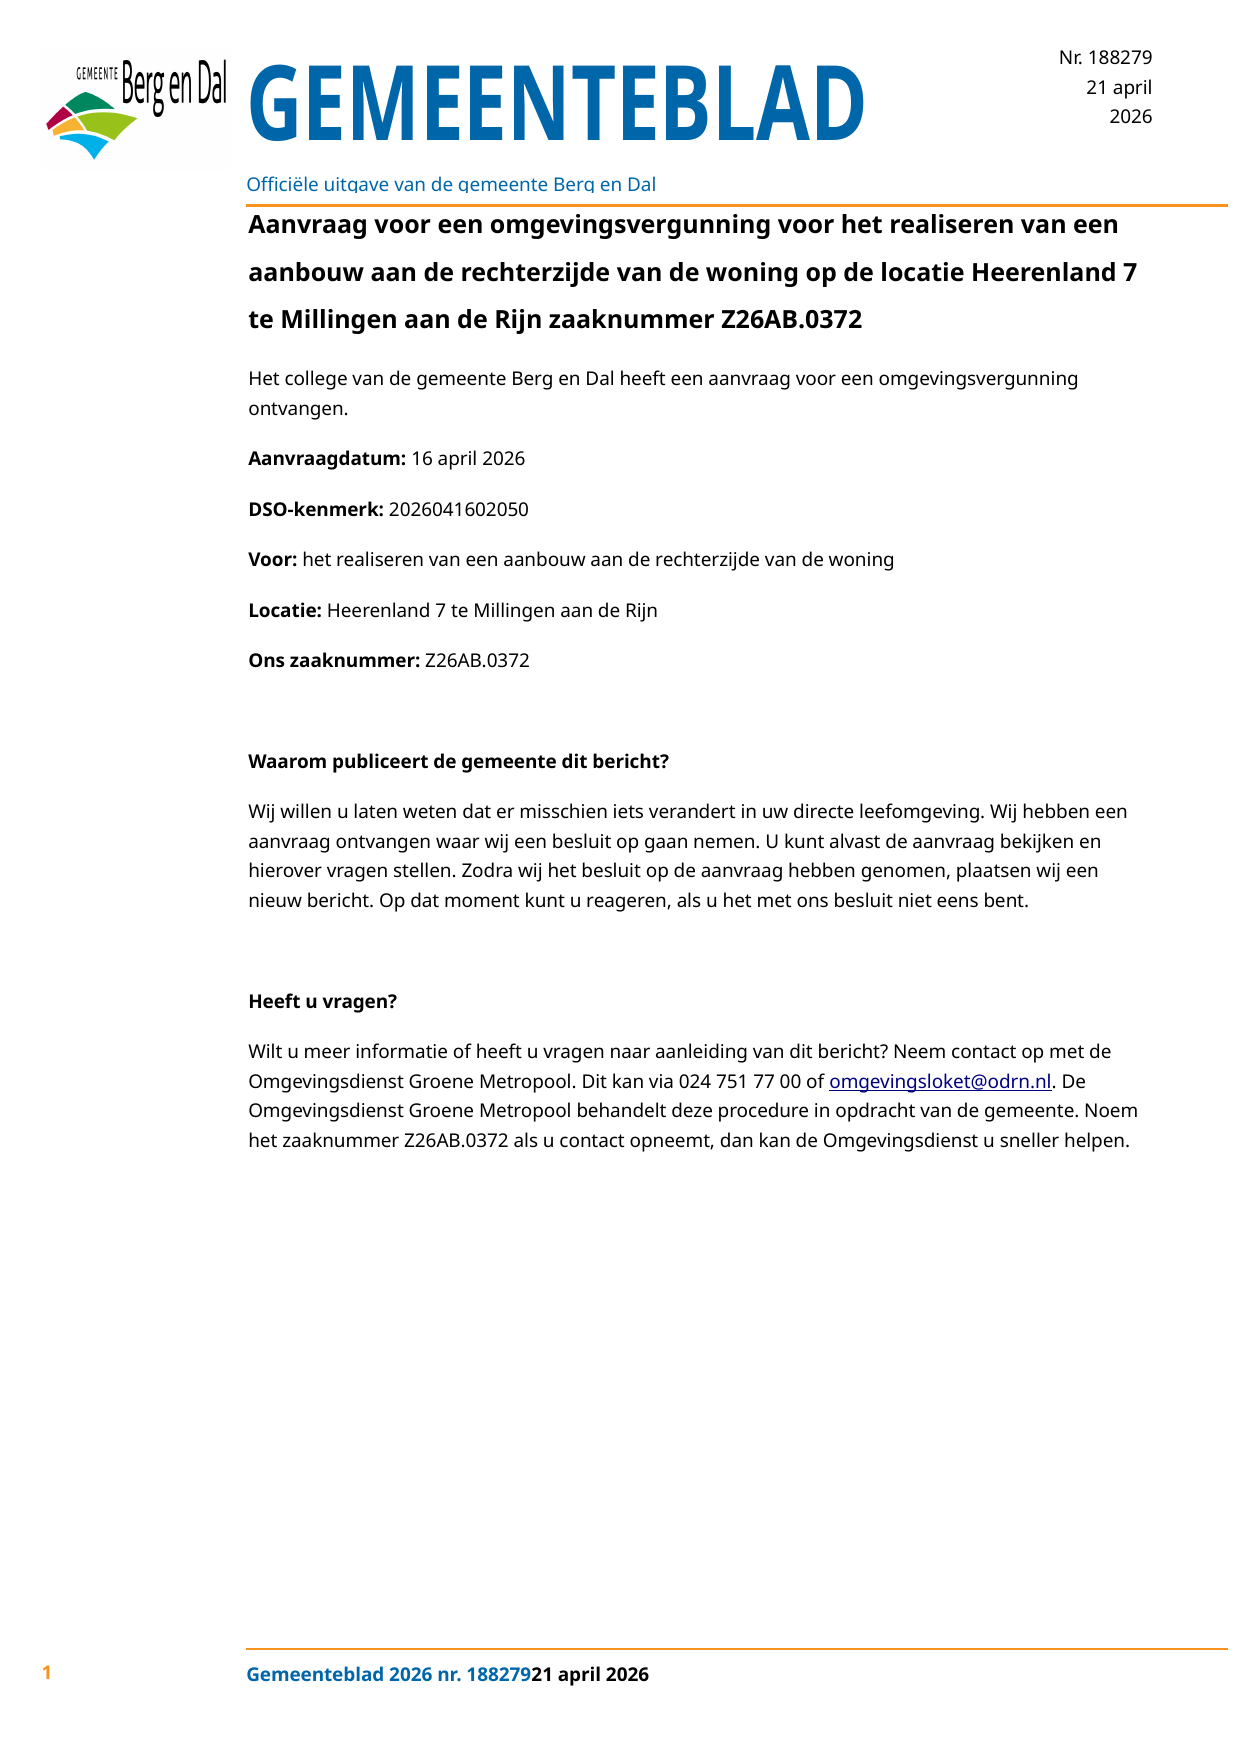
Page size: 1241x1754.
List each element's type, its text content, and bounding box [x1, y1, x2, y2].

text Locatie: Heerenland 7 te Millingen aan de Rijn [248, 597, 1152, 622]
text Aanvraagdatum: 16 april 2026 [248, 446, 1152, 471]
text Wij willen u laten weten dat er misschien iets verandert in uw directe leefomgeving. Wij hebben een aanvraag ontvangen waar wij een besluit op gaan nemen. U kunt alvast de aanvraag bekijken en hierover vragen stellen. Zodra wij het besluit op de aanvraag hebben genomen, plaatsen wij een nieuw bericht. Op dat moment kunt u reageren, als u het met ons besluit niet eens bent. [248, 798, 1152, 913]
text Wilt u meer informatie of heeft u vragen naar aanleiding van dit bericht? Neem contact op met de Omgevingsdienst Groene Metropool. Dit kan via 024 751 77 00 of omgevingsloket@odrn.nl. De Omgevingsdienst Groene Metropool behandelt deze procedure in opdracht van de gemeente. Noem het zaaknummer Z26AB.0372 als u contact opneemt, dan kan de Omgevingsdienst u sneller helpen. [248, 1038, 1152, 1153]
text Voor: het realiseren van een aanbouw aan de rechterzijde van de woning [248, 546, 1152, 572]
text Ons zaaknummer: Z26AB.0372 [248, 647, 1152, 673]
text DSO-kenmerk: 2026041602050 [248, 496, 1152, 522]
text Heeft u vragen? [248, 988, 1152, 1014]
text Het college van de gemeente Berg en Dal heeft een aanvraag voor een omgevingsvergunning ontvangen. [248, 366, 1152, 421]
text Waarom publiceert de gemeente dit bericht? [248, 748, 1152, 774]
text Aanvraag voor een omgevingsvergunning voor het realiseren van een aanbouw aan de rechterzijde van de woning op de locatie Heerenland 7 te Millingen aan de Rijn zaaknummer Z26AB.0372 [248, 207, 1152, 336]
picture [41, 47, 231, 172]
